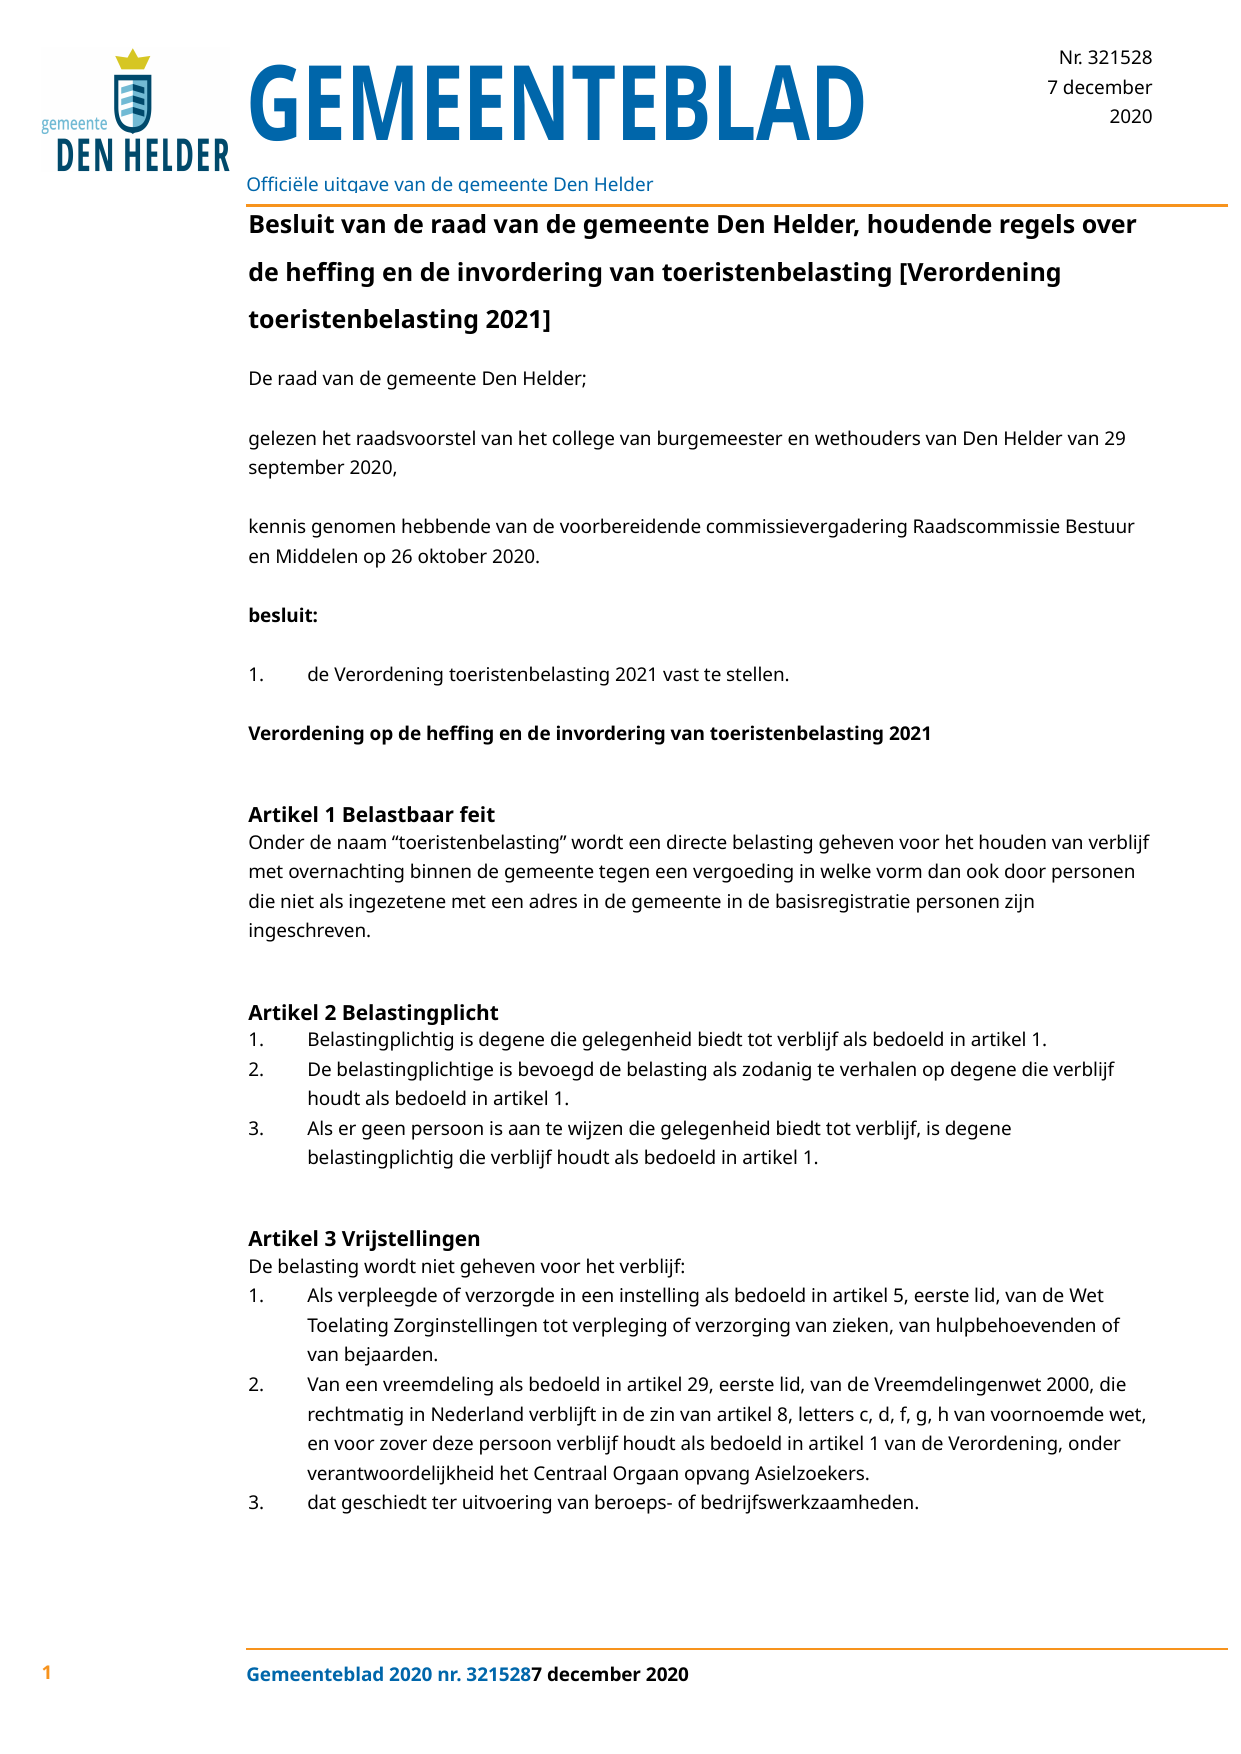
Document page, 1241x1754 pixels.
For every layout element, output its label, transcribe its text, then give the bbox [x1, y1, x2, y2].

list dat geschiedt ter uitvoering van beroeps- of bedrijfswerkzaamheden. [248, 1489, 1152, 1515]
text Besluit van de raad van de gemeente Den Helder, houdende regels over de heffing en de invordering van toeristenbelasting [Verordening toeristenbelasting 2021] [248, 207, 1152, 336]
text en Middelen op 26 oktober 2020. [248, 543, 1152, 569]
picture [220, 160, 224, 172]
text september 2020, [248, 454, 1152, 480]
picture [63, 144, 68, 165]
list Als er geen persoon is aan te wijzen die gelegenheid biedt tot verblijf, is degene belastingplichtig die verblijf houdt als bedoeld in artikel 1. [248, 1115, 1152, 1170]
list Als verpleegde of verzorgde in een instelling als bedoeld in artikel 5, eerste lid, van de Wet Toelating Zorginstellingen tot verpleging of verzorging van zieken, van hulpbehoevenden of van bejaarden. [248, 1282, 1152, 1367]
list Belastingplichtig is degene die gelegenheid biedt tot verblijf als bedoeld in artikel 1. [248, 1026, 1152, 1052]
picture [130, 157, 135, 172]
text De raad van de gemeente Den Helder; [248, 366, 1152, 391]
picture [41, 47, 231, 172]
text De belasting wordt niet geheven voor het verblijf: [248, 1253, 1152, 1279]
text kennis genomen hebbende van de voorbereidende commissievergadering Raadscommissie Bestuur [248, 513, 1152, 539]
picture [100, 154, 106, 172]
text Artikel 3 Vrijstellingen [248, 1224, 1152, 1253]
text Verordening op de heffing en de invordering van toeristenbelasting 2021 [248, 721, 1152, 746]
picture [182, 144, 187, 165]
list Van een vreemdeling als bedoeld in artikel 29, eerste lid, van de Vreemdelingenwet 2000, die rechtmatig in Nederland verblijft in de zin van artikel 8, letters c, d, f, g, h van voornoemde wet, en voor zover deze persoon verblijf houdt als bedoeld in artikel 1 van de Verordening, onder verantwoordelijkheid het Centraal Orgaan opvang Asielzoekers. [248, 1371, 1152, 1486]
text Artikel 2 Belastingplicht [248, 998, 1152, 1026]
list de Verordening toeristenbelasting 2021 vast te stellen. [248, 661, 1152, 687]
list De belastingplichtige is bevoegd de belasting als zodanig te verhalen op degene die verblijf houdt als bedoeld in artikel 1. [248, 1056, 1152, 1111]
text Artikel 1 Belastbaar feit [248, 801, 1152, 829]
text Onder de naam “toeristenbelasting” wordt een directe belasting geheven voor het houden van verblijf met overnachting binnen de gemeente tegen een vergoeding in welke vorm dan ook door personen die niet als ingezetene met een adres in de gemeente in de basisregistratie personen zijn ingeschreven. [248, 829, 1152, 943]
text besluit: [248, 602, 1152, 628]
text gelezen het raadsvoorstel van het college van burgemeester en wethouders van Den Helder van 29 [248, 425, 1152, 450]
